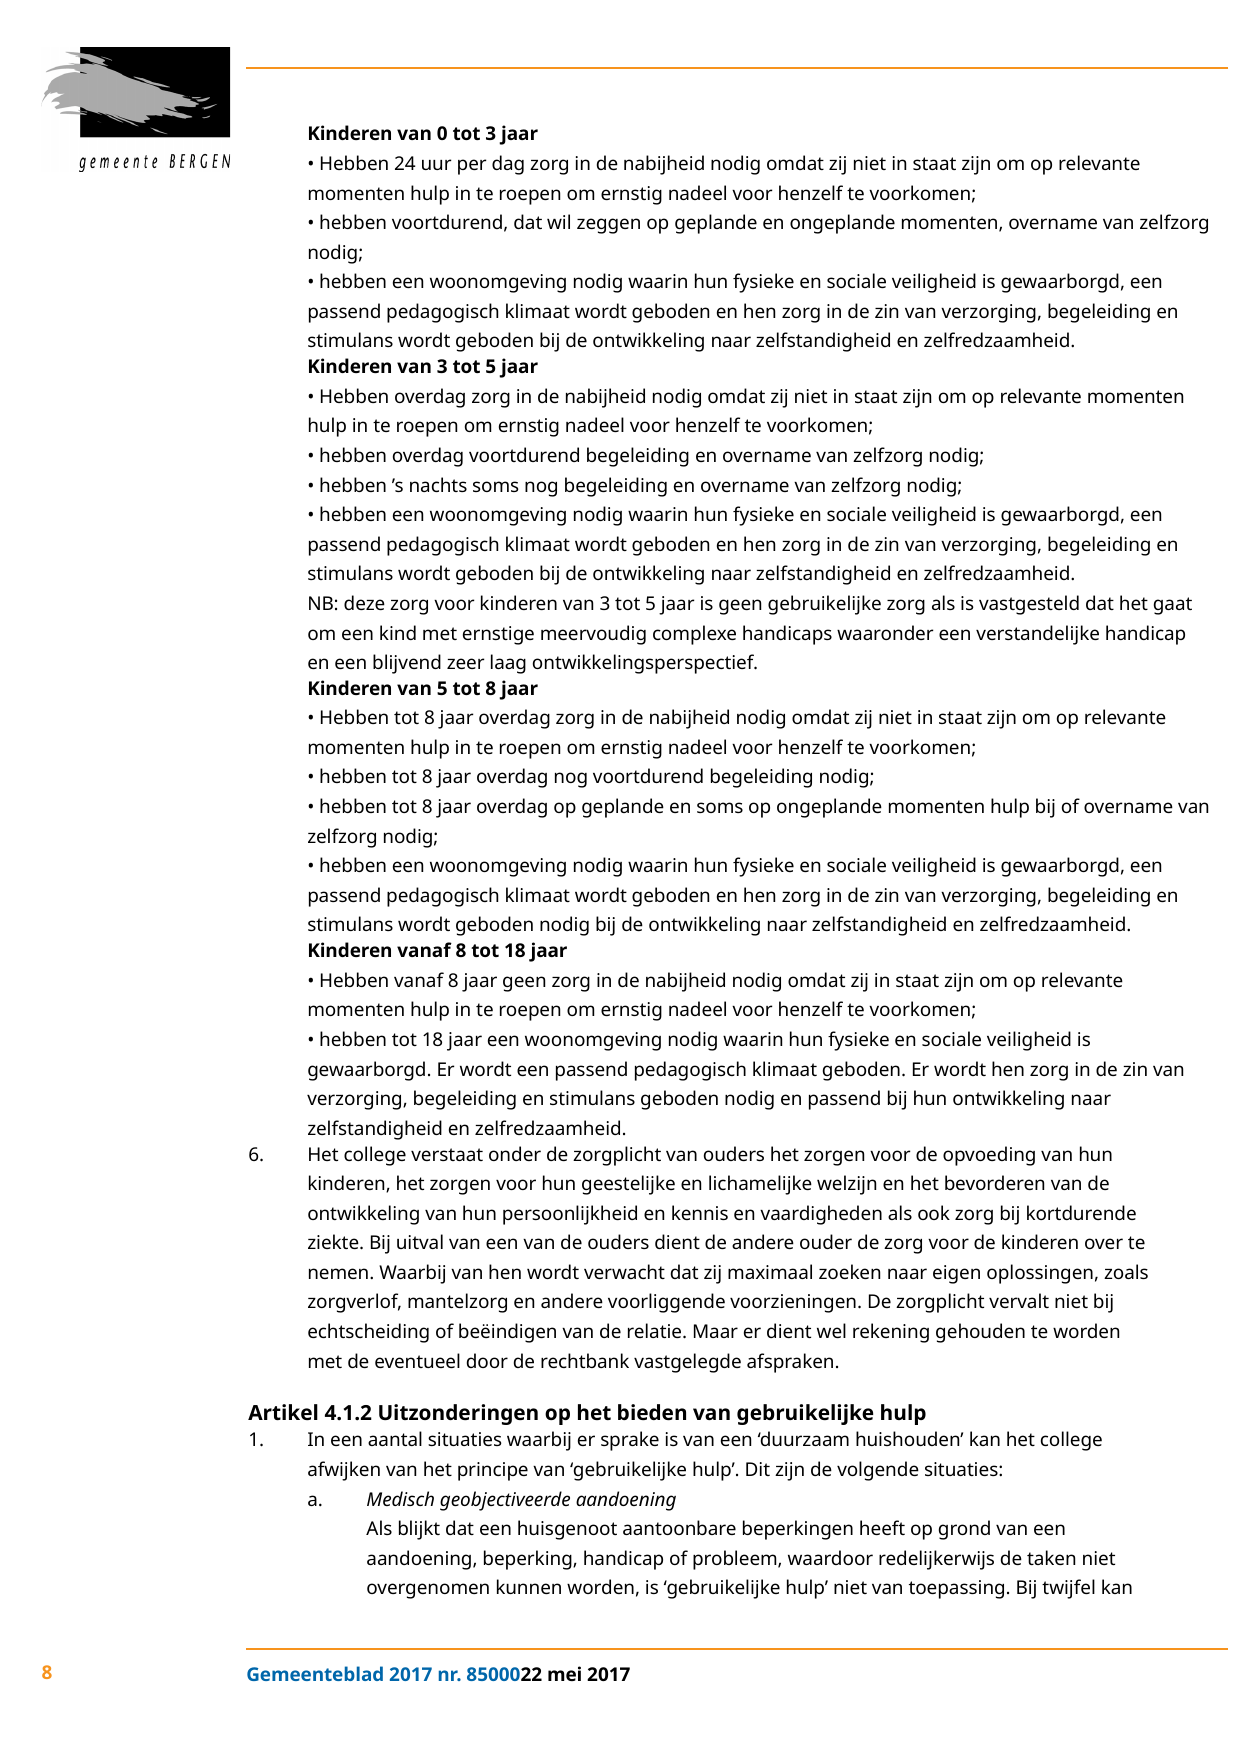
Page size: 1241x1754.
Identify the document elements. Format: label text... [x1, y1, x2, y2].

table_cell Kinderen van 0 tot 3 jaar • Hebben 24 uur per dag zorg in de nabijheid nodig omdat zij niet in staat zijn om op relevante momenten hulp in te roepen om ernstig nadeel voor henzelf te voorkomen; • hebben voortdurend, dat wil zeggen op geplande en ongeplande momenten, overname van zelfzorg nodig; • hebben een woonomgeving nodig waarin hun fysieke en sociale veiligheid is gewaarborgd, een passend pedagogisch klimaat wordt geboden en hen zorg in de zin van verzorging, begeleiding en stimulans wordt geboden bij de ontwikkeling naar zelfstandigheid en zelfredzaamheid. [307, 121, 1211, 353]
table_cell Kinderen vanaf 8 tot 18 jaar • Hebben vanaf 8 jaar geen zorg in de nabijheid nodig omdat zij in staat zijn om op relevante momenten hulp in te roepen om ernstig nadeel voor henzelf te voorkomen; • hebben tot 18 jaar een woonomgeving nodig waarin hun fysieke en sociale veiligheid is gewaarborgd. Er wordt een passend pedagogisch klimaat geboden. Er wordt hen zorg in de zin van verzorging, begeleiding en stimulans geboden nodig en passend bij hun ontwikkeling naar zelfstandigheid en zelfredzaamheid. [307, 938, 1211, 1141]
picture [41, 47, 231, 172]
table_cell Kinderen van 3 tot 5 jaar • Hebben overdag zorg in de nabijheid nodig omdat zij niet in staat zijn om op relevante momenten hulp in te roepen om ernstig nadeel voor henzelf te voorkomen; • hebben overdag voortdurend begeleiding en overname van zelfzorg nodig; • hebben ’s nachts soms nog begeleiding en overname van zelfzorg nodig; • hebben een woonomgeving nodig waarin hun fysieke en sociale veiligheid is gewaarborgd, een passend pedagogisch klimaat wordt geboden en hen zorg in de zin van verzorging, begeleiding en stimulans wordt geboden bij de ontwikkeling naar zelfstandigheid en zelfredzaamheid. NB: deze zorg voor kinderen van 3 tot 5 jaar is geen gebruikelijke zorg als is vastgesteld dat het gaat om een kind met ernstige meervoudig complexe handicaps waaronder een verstandelijke handicap en een blijvend zeer laag ontwikkelingsperspectief. [307, 354, 1211, 675]
list Als blijkt dat een huisgenoot aantoonbare beperkingen heeft op grond van een aandoening, beperking, handicap of probleem, waardoor redelijkerwijs de taken niet overgenomen kunnen worden, is ‘gebruikelijke hulp’ niet van toepassing. Bij twijfel kan [307, 1515, 1152, 1600]
list Het college verstaat onder de zorgplicht van ouders het zorgen voor de opvoeding van hun kinderen, het zorgen voor hun geestelijke en lichamelijke welzijn en het bevorderen van de ontwikkeling van hun persoonlijkheid en kennis en vaardigheden als ook zorg bij kortdurende ziekte. Bij uitval van een van de ouders dient de andere ouder de zorg voor de kinderen over te nemen. Waarbij van hen wordt verwacht dat zij maximaal zoeken naar eigen oplossingen, zoals zorgverlof, mantelzorg en andere voorliggende voorzieningen. De zorgplicht vervalt niet bij echtscheiding of beëindigen van de relatie. Maar er dient wel rekening gehouden te worden met de eventueel door de rechtbank vastgelegde afspraken. [248, 1141, 1152, 1373]
list Medisch geobjectiveerde aandoening [307, 1486, 1152, 1512]
table_header [307, 95, 1211, 121]
text Artikel 4.1.2 Uitzonderingen op het bieden van gebruikelijke hulp [248, 1398, 1152, 1427]
list In een aantal situaties waarbij er sprake is van een ‘duurzaam huishouden’ kan het college afwijken van het principe van ‘gebruikelijke hulp’. Dit zijn de volgende situaties: [248, 1427, 1152, 1482]
table_cell Kinderen van 5 tot 8 jaar • Hebben tot 8 jaar overdag zorg in de nabijheid nodig omdat zij niet in staat zijn om op relevante momenten hulp in te roepen om ernstig nadeel voor henzelf te voorkomen; • hebben tot 8 jaar overdag nog voortdurend begeleiding nodig; • hebben tot 8 jaar overdag op geplande en soms op ongeplande momenten hulp bij of overname van zelfzorg nodig; • hebben een woonomgeving nodig waarin hun fysieke en sociale veiligheid is gewaarborgd, een passend pedagogisch klimaat wordt geboden en hen zorg in de zin van verzorging, begeleiding en stimulans wordt geboden nodig bij de ontwikkeling naar zelfstandigheid en zelfredzaamheid. [307, 675, 1211, 937]
